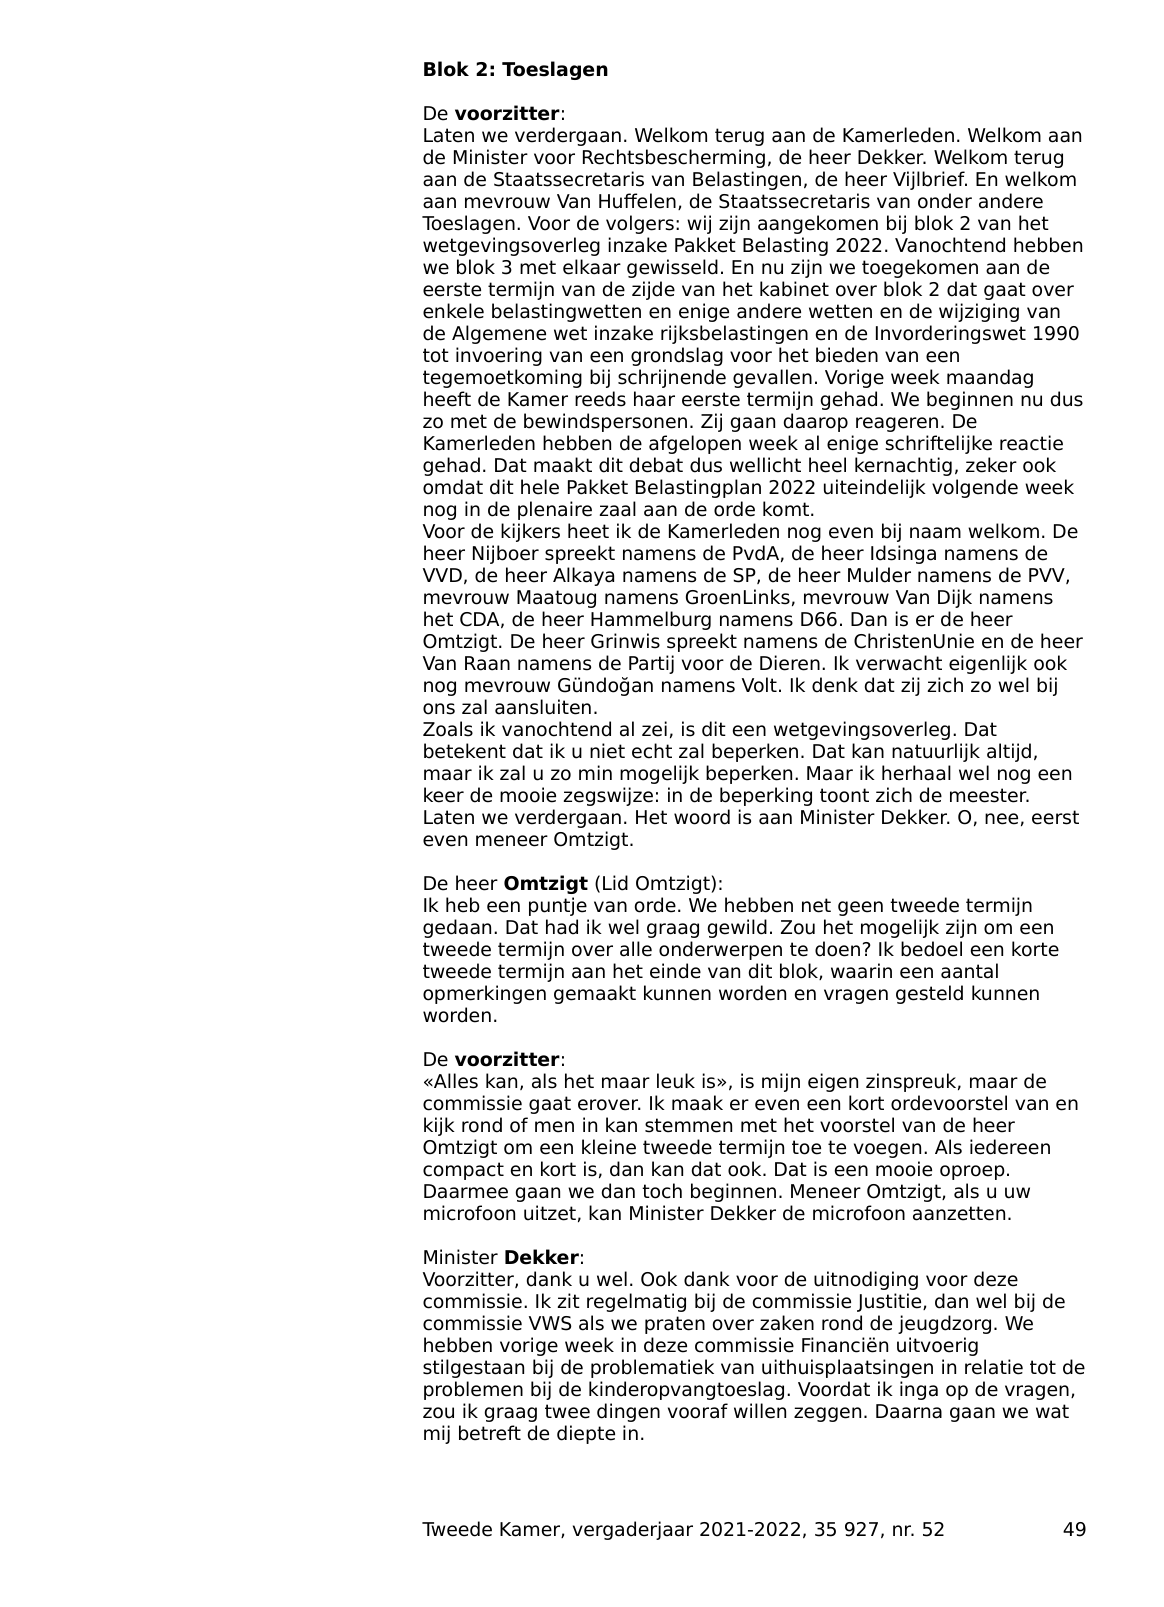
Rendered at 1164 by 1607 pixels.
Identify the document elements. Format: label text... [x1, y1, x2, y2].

subtitle Blok 2: Toeslagen [422, 59, 1087, 81]
text Zoals ik vanochtend al zei, is dit een wetgevingsoverleg. Dat betekent dat ik u niet echt zal beperken. Dat kan natuurlijk altijd, maar ik zal u zo min mogelijk beperken. Maar ik herhaal wel nog een keer de mooie zegswijze: in de beperking toont zich de meester. Laten we verdergaan. Het woord is aan Minister Dekker. O, nee, eerst even meneer Omtzigt. [422, 719, 1087, 851]
text Voorzitter, dank u wel. Ook dank voor de uitnodiging voor deze commissie. Ik zit regelmatig bij de commissie Justitie, dan wel bij de commissie VWS als we praten over zaken rond de jeugdzorg. We hebben vorige week in deze commissie Financiën uitvoerig stilgestaan bij de problematiek van uithuisplaatsingen in relatie tot de problemen bij de kinderopvangtoeslag. Voordat ik inga op de vragen, zou ik graag twee dingen vooraf willen zeggen. Daarna gaan we wat mij betreft de diepte in. [422, 1269, 1087, 1444]
text Daarmee gaan we dan toch beginnen. Meneer Omtzigt, als u uw microfoon uitzet, kan Minister Dekker de microfoon aanzetten. [422, 1181, 1087, 1224]
text «Alles kan, als het maar leuk is», is mijn eigen zinspreuk, maar de commissie gaat erover. Ik maak er even een kort ordevoorstel van en kijk rond of men in kan stemmen met het voorstel van de heer Omtzigt om een kleine tweede termijn toe te voegen. Als iedereen compact en kort is, dan kan dat ook. Dat is een mooie oproep. [422, 1071, 1087, 1181]
text Ik heb een puntje van orde. We hebben net geen tweede termijn gedaan. Dat had ik wel graag gewild. Zou het mogelijk zijn om een tweede termijn over alle onderwerpen te doen? Ik bedoel een korte tweede termijn aan het einde van dit blok, waarin een aantal opmerkingen gemaakt kunnen worden en vragen gesteld kunnen worden. [422, 895, 1087, 1027]
text De voorzitter: [422, 103, 1087, 125]
text De heer Omtzigt (Lid Omtzigt): [422, 873, 1087, 895]
text Laten we verdergaan. Welkom terug aan de Kamerleden. Welkom aan de Minister voor Rechtsbescherming, de heer Dekker. Welkom terug aan de Staatssecretaris van Belastingen, de heer Vijlbrief. En welkom aan mevrouw Van Huffelen, de Staatssecretaris van onder andere Toeslagen. Voor de volgers: wij zijn aangekomen bij blok 2 van het wetgevingsoverleg inzake Pakket Belasting 2022. Vanochtend hebben we blok 3 met elkaar gewisseld. En nu zijn we toegekomen aan de eerste termijn van de zijde van het kabinet over blok 2 dat gaat over enkele belastingwetten en enige andere wetten en de wijziging van de Algemene wet inzake rijksbelastingen en de Invorderingswet 1990 tot invoering van een grondslag voor het bieden van een tegemoetkoming bij schrijnende gevallen. Vorige week maandag heeft de Kamer reeds haar eerste termijn gehad. We beginnen nu dus zo met de bewindspersonen. Zij gaan daarop reageren. De Kamerleden hebben de afgelopen week al enige schriftelijke reactie gehad. Dat maakt dit debat dus wellicht heel kernachtig, zeker ook omdat dit hele Pakket Belastingplan 2022 uiteindelijk volgende week nog in de plenaire zaal aan de orde komt. [422, 125, 1087, 521]
text De voorzitter: [422, 1049, 1087, 1071]
text Voor de kijkers heet ik de Kamerleden nog even bij naam welkom. De heer Nijboer spreekt namens de PvdA, de heer Idsinga namens de VVD, de heer Alkaya namens de SP, de heer Mulder namens de PVV, mevrouw Maatoug namens GroenLinks, mevrouw Van Dijk namens het CDA, de heer Hammelburg namens D66. Dan is er de heer Omtzigt. De heer Grinwis spreekt namens de ChristenUnie en de heer Van Raan namens de Partij voor de Dieren. Ik verwacht eigenlijk ook nog mevrouw Gündoğan namens Volt. Ik denk dat zij zich zo wel bij ons zal aansluiten. [422, 521, 1087, 719]
text Minister Dekker: [422, 1247, 1087, 1269]
